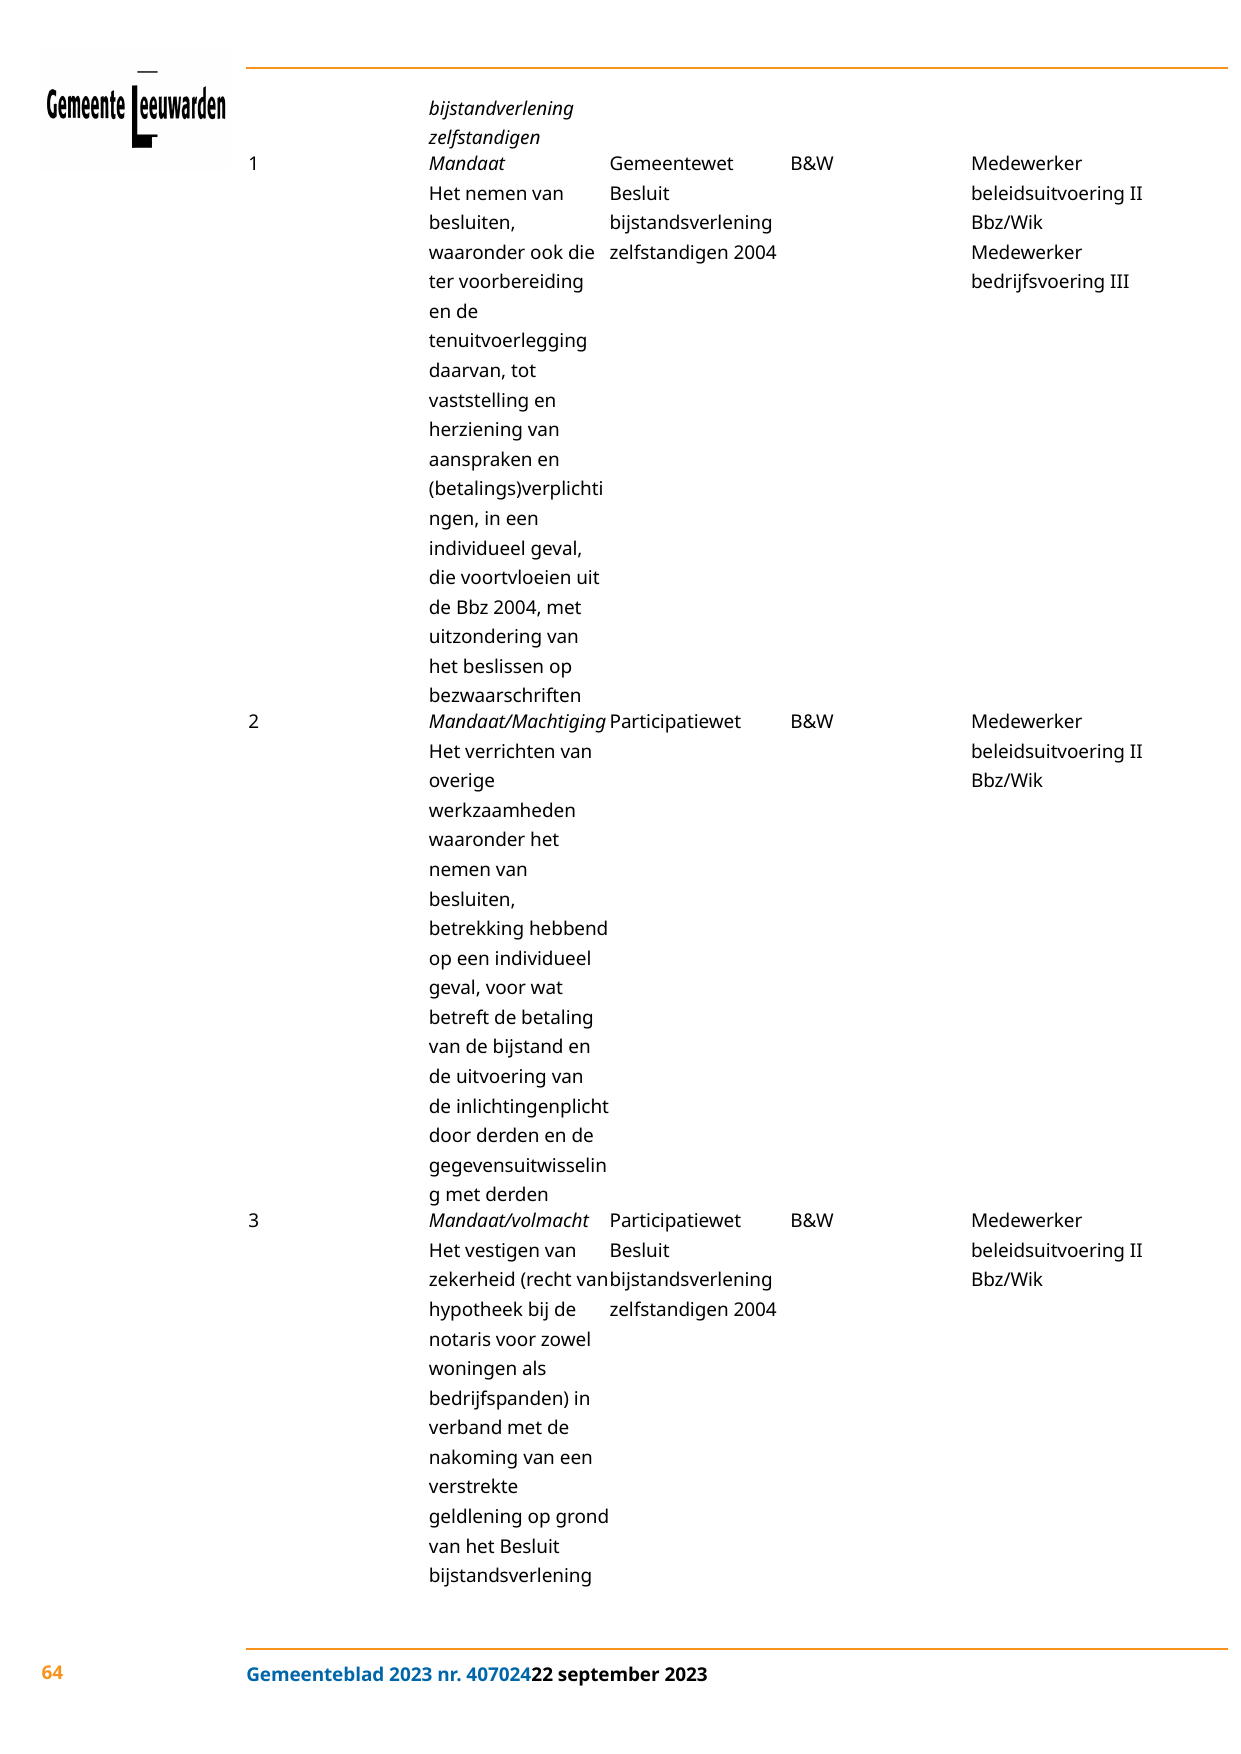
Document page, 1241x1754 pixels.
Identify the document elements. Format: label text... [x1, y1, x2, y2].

table_cell B&W [790, 708, 971, 1207]
table_cell Gemeentewet Besluit bijstandsverlening zelfstandigen 2004 [609, 150, 790, 708]
table_cell B&W [790, 1208, 971, 1588]
table_cell Mandaat/volmacht Het vestigen van zekerheid (recht van hypotheek bij de notaris voor zowel woningen als bedrijfspanden) in verband met de nakoming van een verstrekte geldlening op grond van het Besluit bijstandsverlening [429, 1208, 609, 1588]
table_cell [609, 95, 790, 150]
table_cell 2 [248, 708, 429, 1207]
picture [41, 47, 231, 172]
table_cell Participatiewet Besluit bijstandsverlening zelfstandigen 2004 [609, 1208, 790, 1588]
table_cell Mandaat/Machtiging Het verrichten van overige werkzaamheden waaronder het nemen van besluiten, betrekking hebbend op een individueel geval, voor wat betreft de betaling van de bijstand en de uitvoering van de inlichtingenplicht door derden en de gegevensuitwisseling met derden [429, 708, 609, 1207]
table_cell [790, 95, 971, 150]
table_cell Mandaat Het nemen van besluiten, waaronder ook die ter voorbereiding en de tenuitvoerlegging daarvan, tot vaststelling en herziening van aanspraken en (betalings)verplichtingen, in een individueel geval, die voortvloeien uit de Bbz 2004, met uitzondering van het beslissen op bezwaarschriften [429, 150, 609, 708]
table_cell Participatiewet [609, 708, 790, 1207]
table_cell bijstandverlening zelfstandigen [429, 95, 609, 150]
table_cell Medewerker beleidsuitvoering II Bbz/Wik [971, 1208, 1152, 1588]
table_cell Medewerker beleidsuitvoering II Bbz/Wik [971, 708, 1152, 1207]
table_cell B&W [790, 150, 971, 708]
table_cell [248, 95, 429, 150]
table_cell [971, 95, 1152, 150]
table_cell 1 [248, 150, 429, 708]
table_cell 3 [248, 1208, 429, 1588]
table_cell Medewerker beleidsuitvoering II Bbz/Wik Medewerker bedrijfsvoering III [971, 150, 1152, 708]
